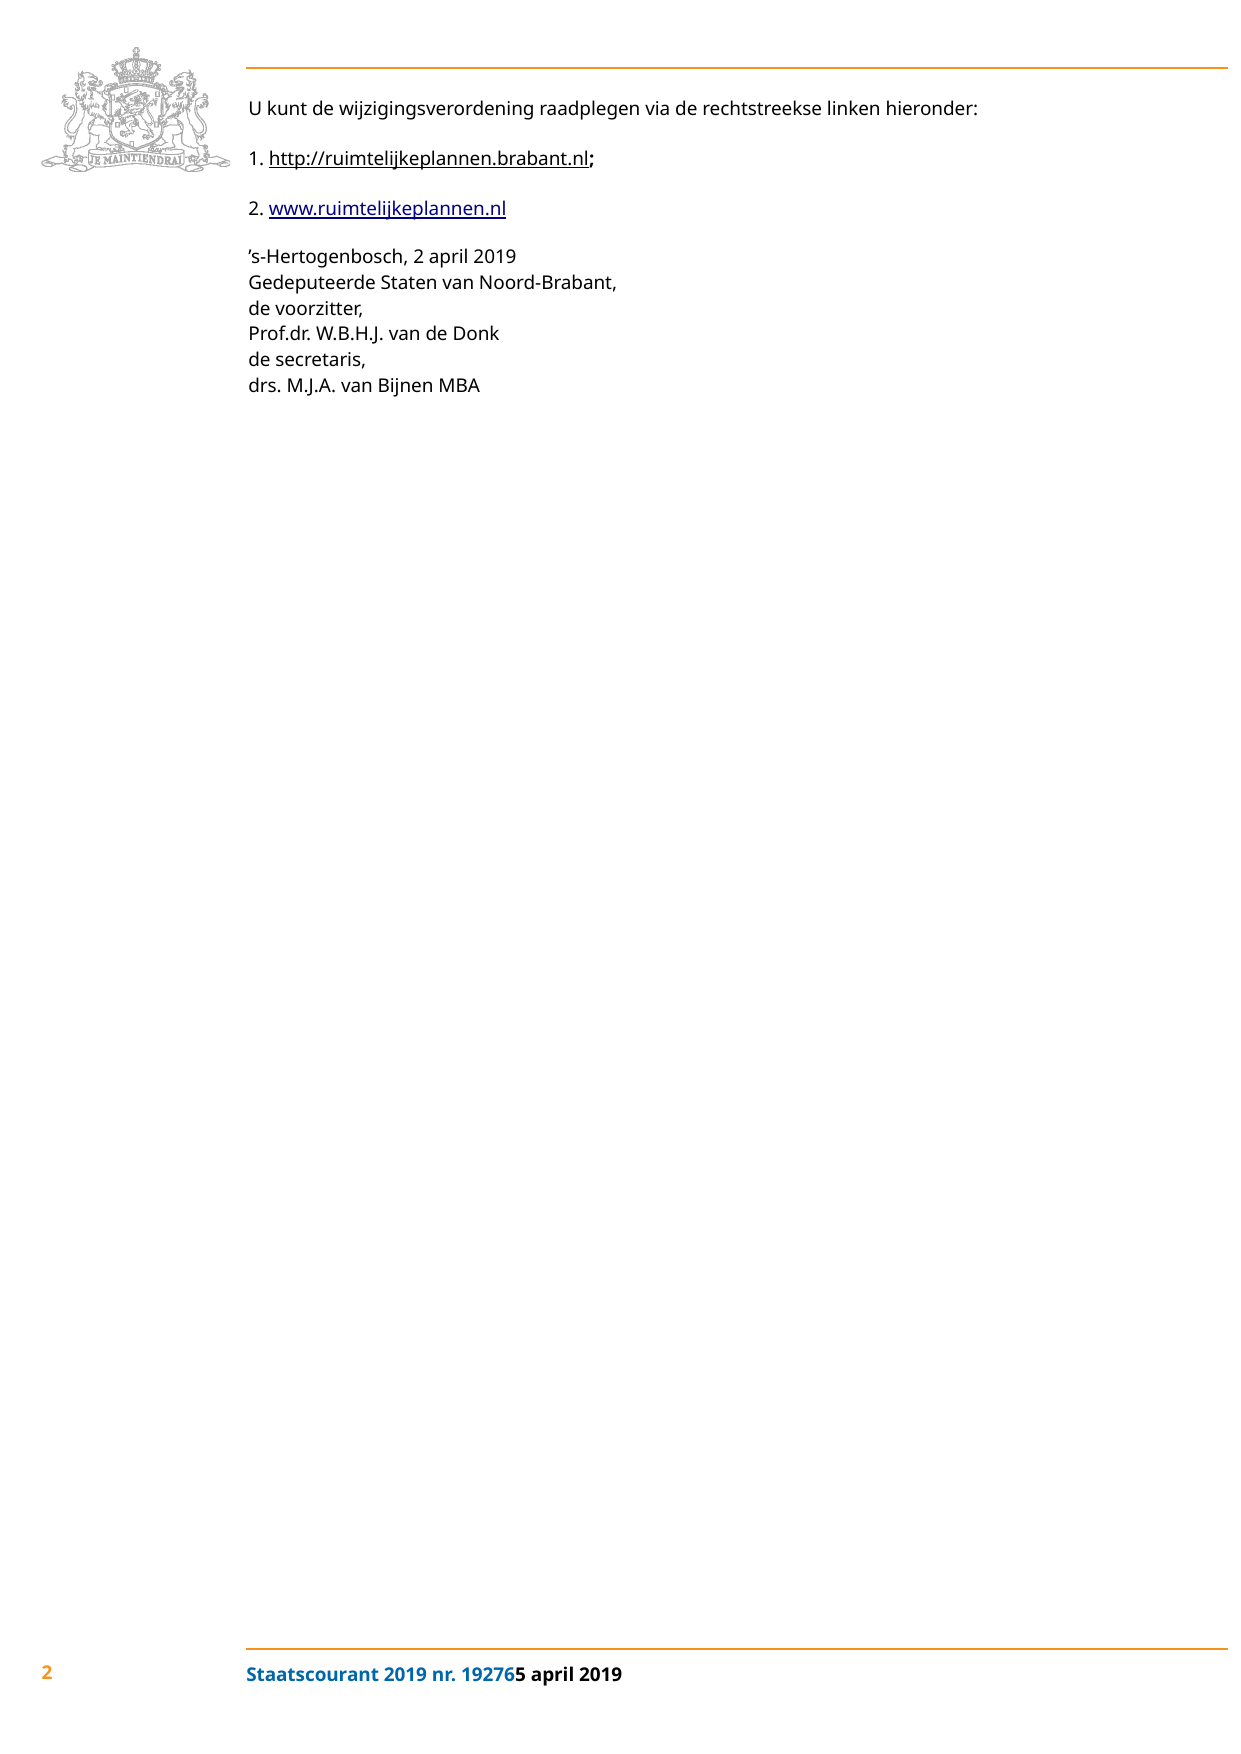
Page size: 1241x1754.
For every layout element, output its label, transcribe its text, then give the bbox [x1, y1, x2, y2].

text 1. http://ruimtelijkeplannen.brabant.nl; [248, 145, 1152, 171]
text ’s-Hertogenbosch, 2 april 2019 [248, 243, 1152, 269]
text Gedeputeerde Staten van Noord-Brabant, [248, 269, 1152, 295]
text de voorzitter, [248, 295, 1152, 321]
picture [41, 47, 231, 172]
text 2. www.ruimtelijkeplannen.nl [248, 196, 1152, 221]
text de secretaris, [248, 346, 1152, 372]
text Prof.dr. W.B.H.J. van de Donk [248, 321, 1152, 346]
text U kunt de wijzigingsverordening raadplegen via de rechtstreekse linken hieronder: [248, 95, 1152, 121]
text drs. M.J.A. van Bijnen MBA [248, 372, 1152, 398]
